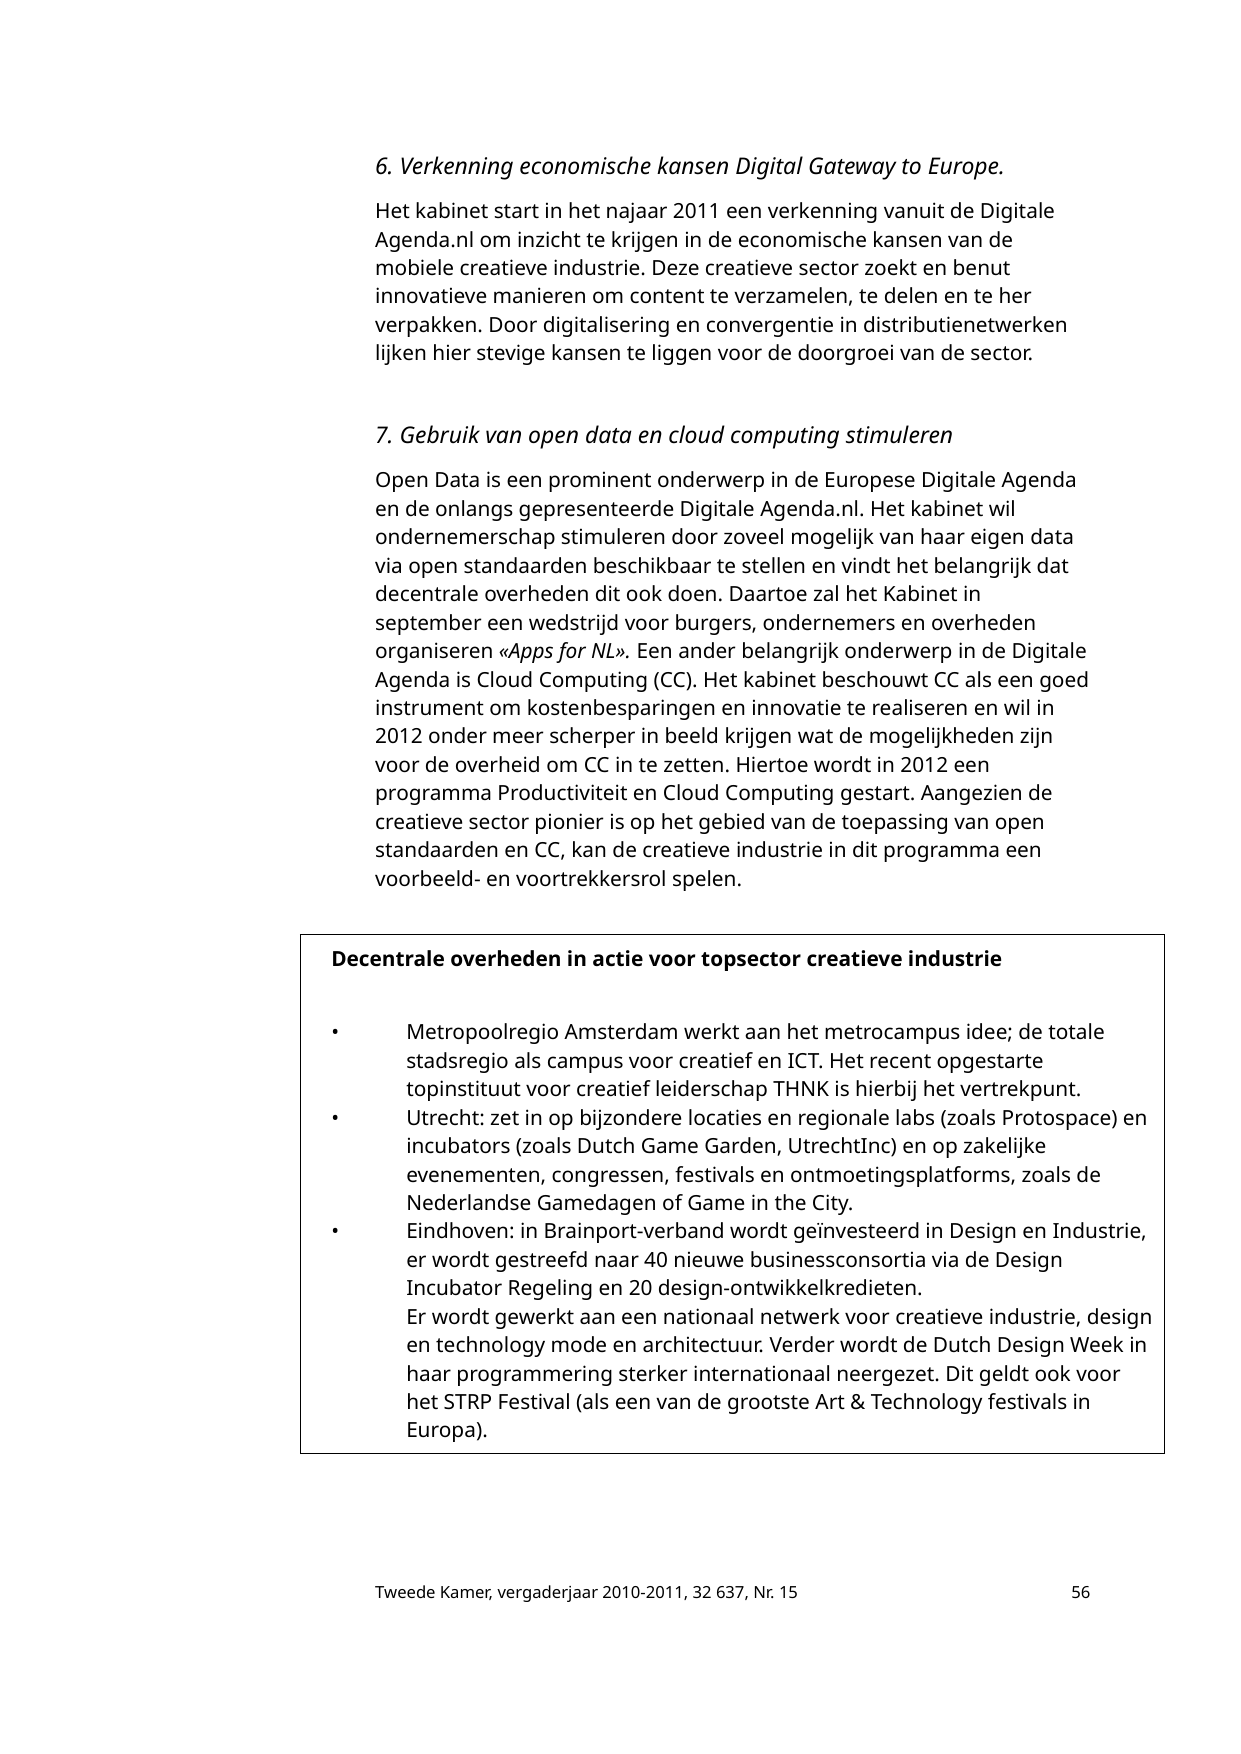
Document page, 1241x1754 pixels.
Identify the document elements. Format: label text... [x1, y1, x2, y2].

subtitle 7. Gebruik van open data en cloud computing stimuleren [375, 419, 1090, 451]
subtitle 6. Verkenning economische kansen Digital Gateway to Europe. [375, 150, 1090, 181]
text Open Data is een prominent onderwerp in de Europese Digitale Agenda en de onlangs gepresenteerde Digitale Agenda.nl. Het kabinet wil ondernemerschap stimuleren door zoveel mogelijk van haar eigen data via open standaarden beschikbaar te stellen en vindt het belangrijk dat decentrale overheden dit ook doen. Daartoe zal het Kabinet in september een wedstrijd voor burgers, ondernemers en overheden organiseren «Apps for NL». Een ander belangrijk onderwerp in de Digitale Agenda is Cloud Computing (CC). Het kabinet beschouwt CC als een goed instrument om kostenbesparingen en innovatie te realiseren en wil in 2012 onder meer scherper in beeld krijgen wat de mogelijkheden zijn voor de overheid om CC in te zetten. Hiertoe wordt in 2012 een programma Productiviteit en Cloud Computing gestart. Aangezien de creatieve sector pionier is op het gebied van de toepassing van open standaarden en CC, kan de creatieve industrie in dit programma een voorbeeld- en voortrekkersrol spelen. [375, 466, 1090, 892]
text Decentrale overheden in actie voor topsector creatieve industrie [331, 944, 1155, 972]
list Er wordt gewerkt aan een nationaal netwerk voor creatieve industrie, design en technology mode en architectuur. Verder wordt de Dutch Design Week in haar programmering sterker internationaal neergezet. Dit geldt ook voor het STRP Festival (als een van de grootste Art & Technology festivals in Europa). [331, 1302, 1155, 1444]
text Het kabinet start in het najaar 2011 een verkenning vanuit de Digitale Agenda.nl om inzicht te krijgen in de economische kansen van de mobiele creatieve industrie. Deze creatieve sector zoekt en benut innovatieve manieren om content te verzamelen, te delen en te her verpakken. Door digitalisering en convergentie in distributienetwerken lijken hier stevige kansen te liggen voor de doorgroei van de sector. [375, 196, 1090, 367]
list Eindhoven: in Brainport-verband wordt geïnvesteerd in Design en Industrie, er wordt gestreefd naar 40 nieuwe businessconsortia via de Design Incubator Regeling en 20 design-ontwikkelkredieten. [331, 1217, 1155, 1302]
list Metropoolregio Amsterdam werkt aan het metrocampus idee; de totale stadsregio als campus voor creatief en ICT. Het recent opgestarte topinstituut voor creatief leiderschap THNK is hierbij het vertrekpunt. [331, 1017, 1155, 1103]
list Utrecht: zet in op bijzondere locaties en regionale labs (zoals Protospace) en incubators (zoals Dutch Game Garden, UtrechtInc) en op zakelijke evenementen, congressen, festivals en ontmoetingsplatforms, zoals de Nederlandse Gamedagen of Game in the City. [331, 1103, 1155, 1217]
